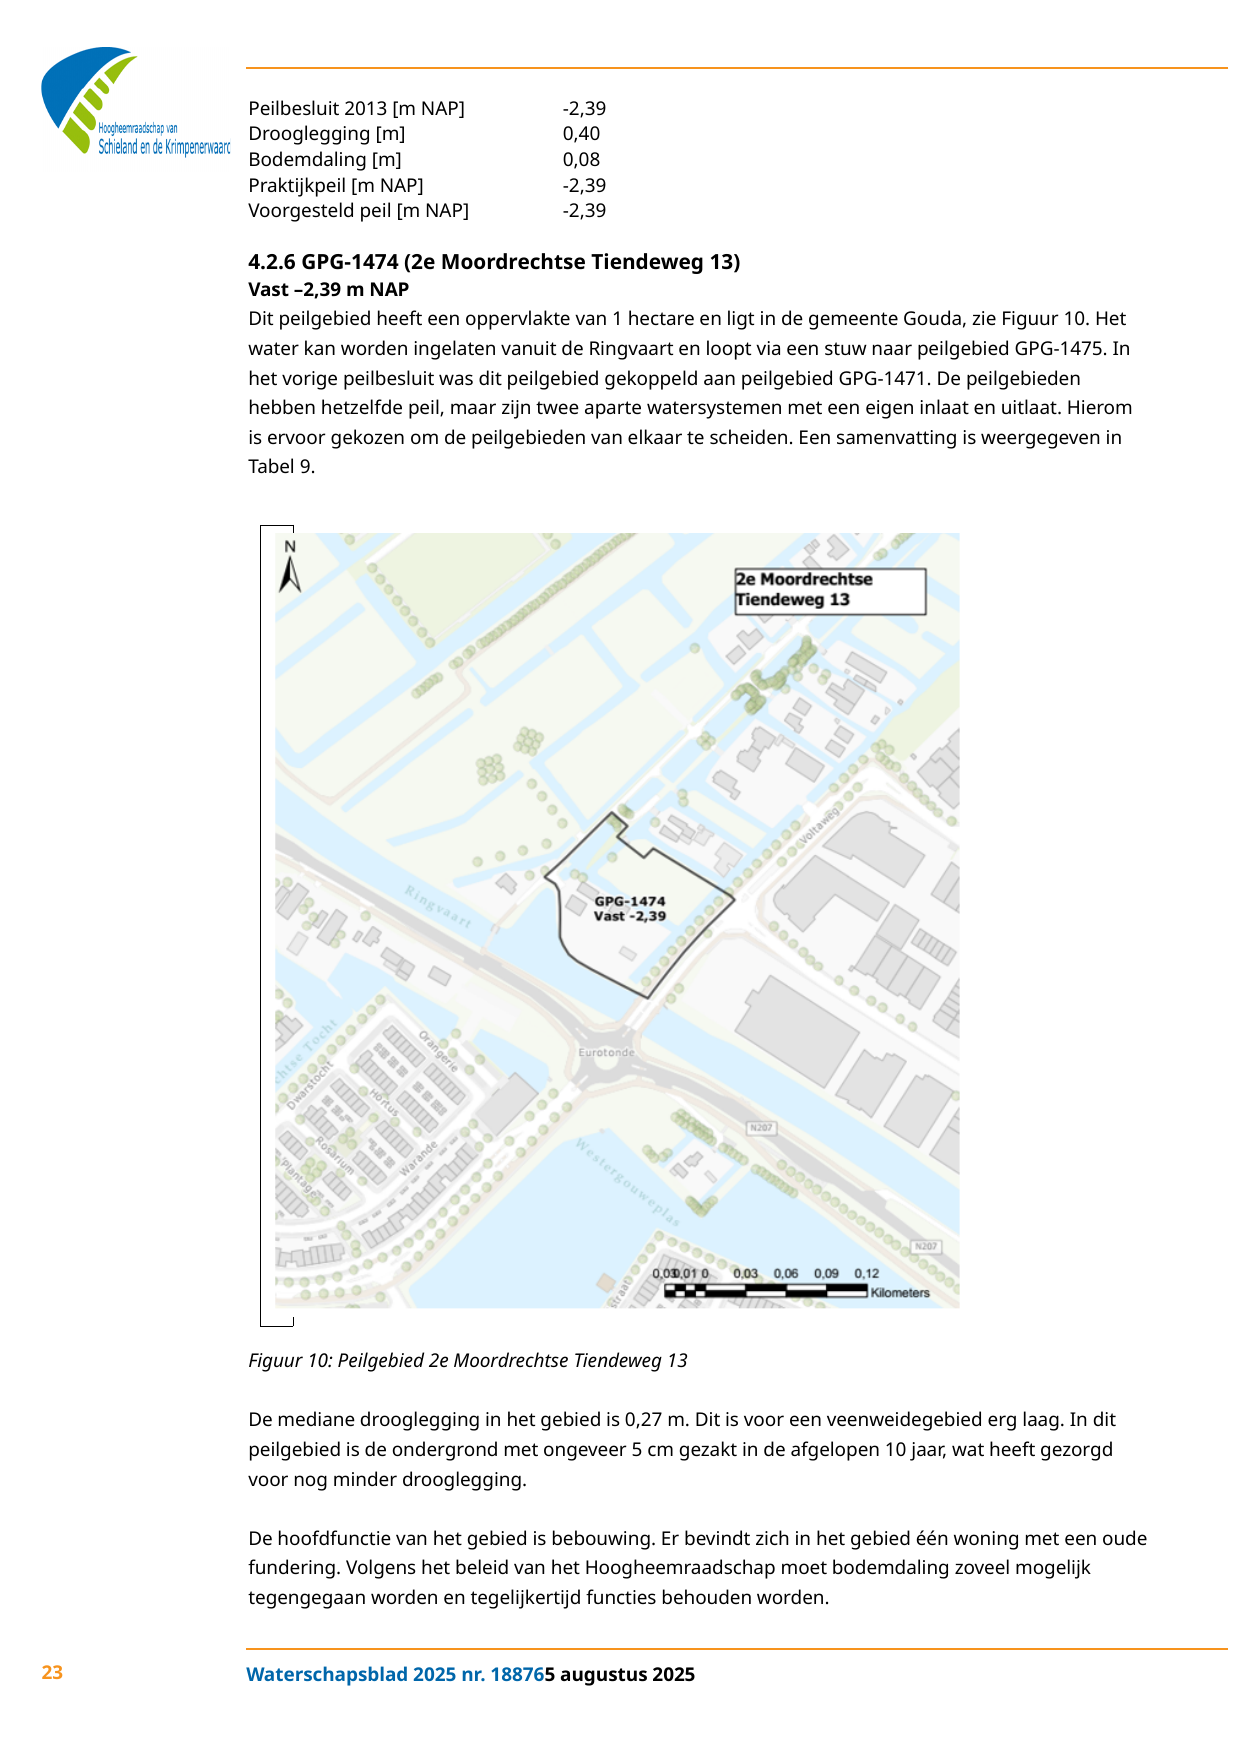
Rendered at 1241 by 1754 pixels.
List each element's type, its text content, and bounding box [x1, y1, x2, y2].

text De mediane drooglegging in het gebied is 0,27 m. Dit is voor een veenweidegebied erg laag. In dit peilgebied is de ondergrond met ongeveer 5 cm gezakt in de afgelopen 10 jaar, wat heeft gezorgd voor nog minder drooglegging. [248, 1407, 1152, 1491]
table_cell 0,08 [563, 146, 1152, 172]
text De hoofdfunctie van het gebied is bebouwing. Er bevindt zich in het gebied één woning met een oude fundering. Volgens het beleid van het Hoogheemraadschap moet bodemdaling zoveel mogelijk tegengegaan worden en tegelijkertijd functies behouden worden. [248, 1525, 1152, 1610]
picture [41, 47, 231, 172]
picture [268, 533, 972, 1317]
table_cell Praktijkpeil [m NAP] [248, 172, 563, 198]
text Figuur 10: Peilgebied 2e Moordrechtse Tiendeweg 13 [248, 1347, 1152, 1373]
table_cell -2,39 [563, 198, 1152, 223]
table_cell Voorgesteld peil [m NAP] [248, 198, 563, 223]
table_cell Peilbesluit 2013 [m NAP] [248, 95, 563, 121]
table_cell Drooglegging [m] [248, 121, 563, 146]
table_cell Bodemdaling [m] [248, 146, 563, 172]
text Dit peilgebied heeft een oppervlakte van 1 hectare en ligt in de gemeente Gouda, zie Figuur 10. Het water kan worden ingelaten vanuit de Ringvaart en loopt via een stuw naar peilgebied GPG-1475. In het vorige peilbesluit was dit peilgebied gekoppeld aan peilgebied GPG-1471. De peilgebieden hebben hetzelfde peil, maar zijn twee aparte watersystemen met een eigen inlaat en uitlaat. Hierom is ervoor gekozen om de peilgebieden van elkaar te scheiden. Een samenvatting is weergegeven in Tabel 9. [248, 306, 1152, 479]
table_cell -2,39 [563, 172, 1152, 198]
text 4.2.6 GPG-1474 (2e Moordrechtse Tiendeweg 13) [248, 247, 1152, 276]
table_cell -2,39 [563, 95, 1152, 121]
text Vast –2,39 m NAP [248, 276, 1152, 302]
table_cell 0,40 [563, 121, 1152, 146]
